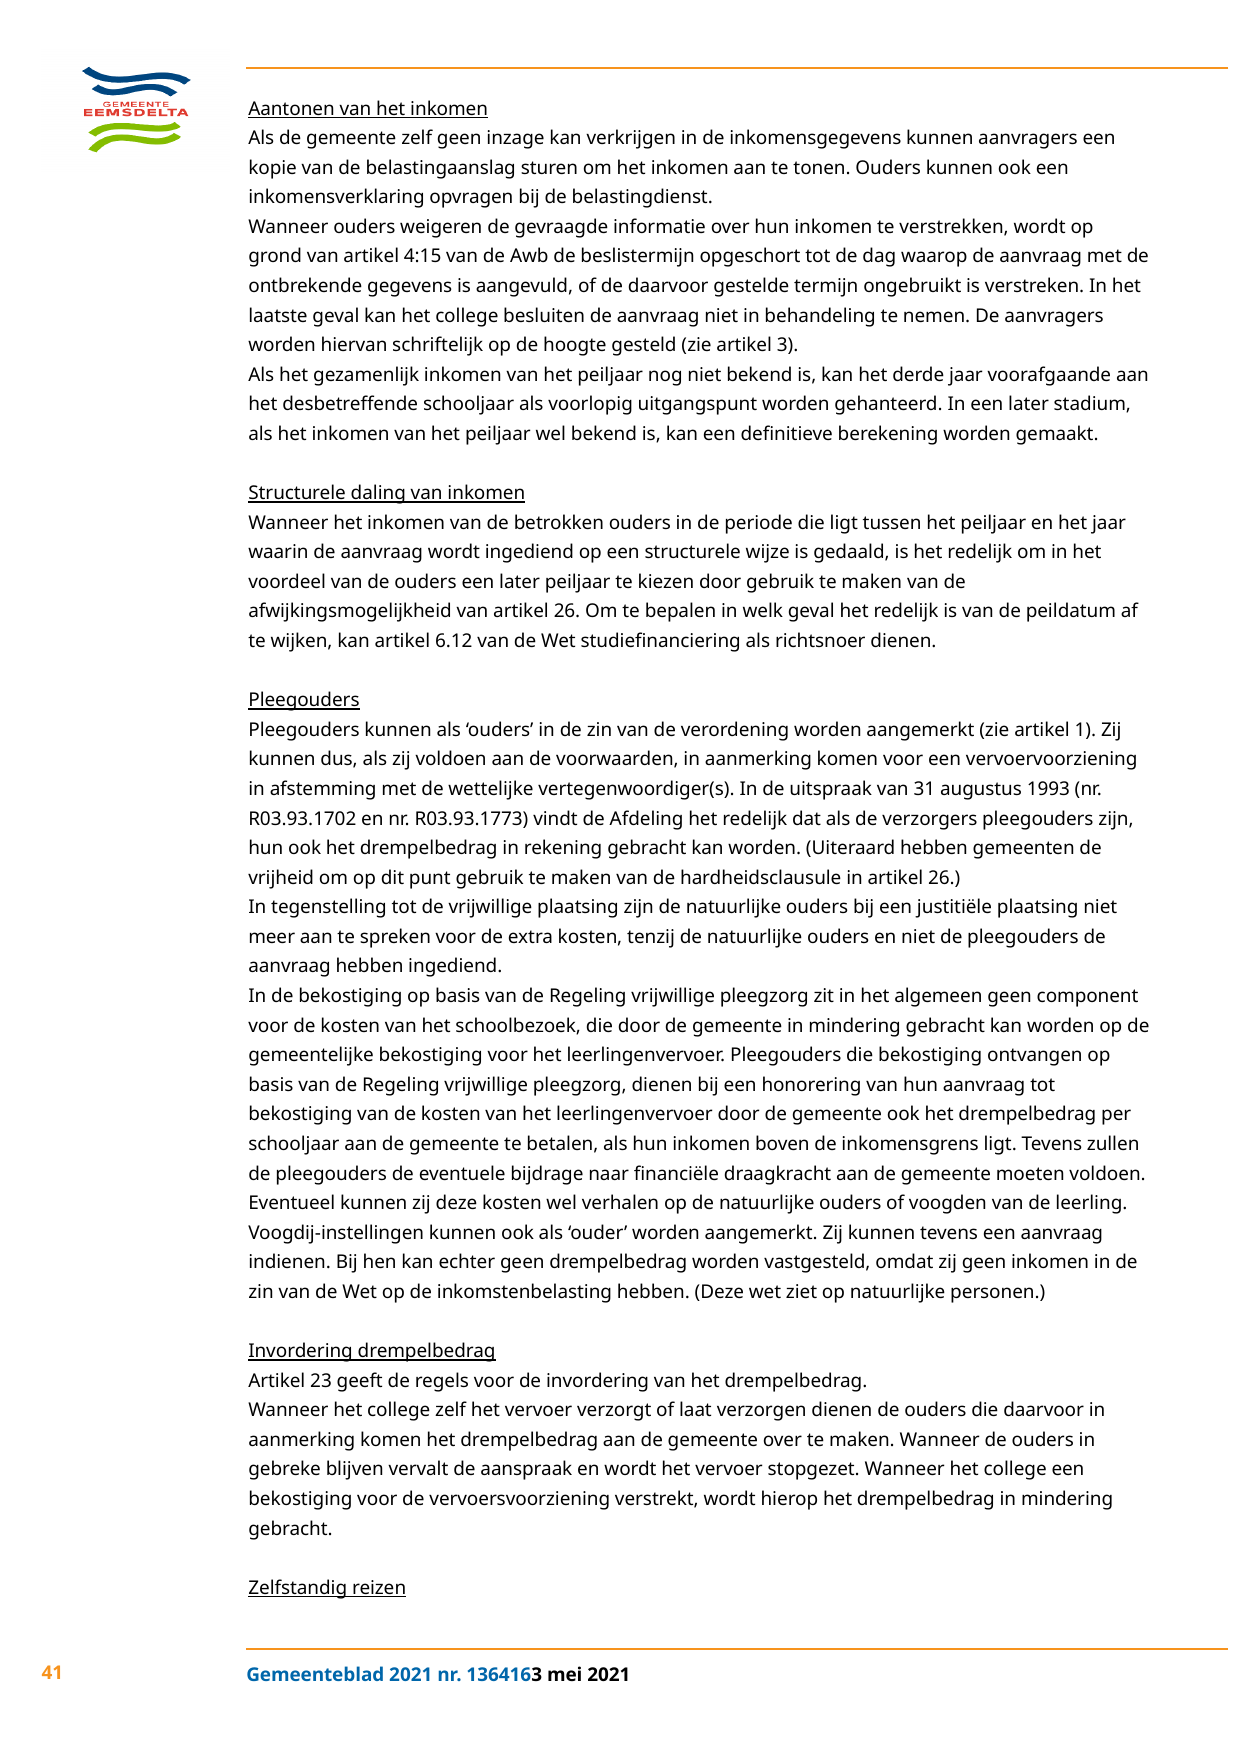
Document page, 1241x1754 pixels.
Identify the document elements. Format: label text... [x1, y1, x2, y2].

text Voogdij-instellingen kunnen ook als ‘ouder’ worden aangemerkt. Zij kunnen tevens een aanvraag indienen. Bij hen kan echter geen drempelbedrag worden vastgesteld, omdat zij geen inkomen in de zin van de Wet op de inkomstenbelasting hebben. (Deze wet ziet op natuurlijke personen.) [248, 1219, 1152, 1304]
text Pleegouders [248, 686, 1152, 712]
text Als het gezamenlijk inkomen van het peiljaar nog niet bekend is, kan het derde jaar voorafgaande aan het desbetreffende schooljaar als voorlopig uitgangspunt worden gehanteerd. In een later stadium, als het inkomen van het peiljaar wel bekend is, kan een definitieve berekening worden gemaakt. [248, 361, 1152, 446]
text In tegenstelling tot de vrijwillige plaatsing zijn de natuurlijke ouders bij een justitiële plaatsing niet meer aan te spreken voor de extra kosten, tenzij de natuurlijke ouders en niet de pleegouders de aanvraag hebben ingediend. [248, 893, 1152, 978]
text Invordering drempelbedrag [248, 1337, 1152, 1363]
text Artikel 23 geeft de regels voor de invordering van het drempelbedrag. [248, 1367, 1152, 1393]
text Aantonen van het inkomen [248, 95, 1152, 121]
text Wanneer ouders weigeren de gevraagde informatie over hun inkomen te verstrekken, wordt op grond van artikel 4:15 van de Awb de beslistermijn opgeschort tot de dag waarop de aanvraag met de ontbrekende gegevens is aangevuld, of de daarvoor gestelde termijn ongebruikt is verstreken. In het laatste geval kan het college besluiten de aanvraag niet in behandeling te nemen. De aanvragers worden hiervan schriftelijk op de hoogte gesteld (zie artikel 3). [248, 213, 1152, 357]
text Wanneer het inkomen van de betrokken ouders in de periode die ligt tussen het peiljaar en het jaar waarin de aanvraag wordt ingediend op een structurele wijze is gedaald, is het redelijk om in het voordeel van de ouders een later peiljaar te kiezen door gebruik te maken van de afwijkingsmogelijkheid van artikel 26. Om te bepalen in welk geval het redelijk is van de peildatum af te wijken, kan artikel 6.12 van de Wet studiefinanciering als richtsnoer dienen. [248, 509, 1152, 653]
text Als de gemeente zelf geen inzage kan verkrijgen in de inkomensgegevens kunnen aanvragers een kopie van de belastingaanslag sturen om het inkomen aan te tonen. Ouders kunnen ook een inkomensverklaring opvragen bij de belastingdienst. [248, 124, 1152, 209]
text Pleegouders kunnen als ‘ouders’ in de zin van de verordening worden aangemerkt (zie artikel 1). Zij kunnen dus, als zij voldoen aan de voorwaarden, in aanmerking komen voor een vervoervoorziening in afstemming met de wettelijke vertegenwoordiger(s). In de uitspraak van 31 augustus 1993 (nr. R03.93.1702 en nr. R03.93.1773) vindt de Afdeling het redelijk dat als de verzorgers pleegouders zijn, hun ook het drempelbedrag in rekening gebracht kan worden. (Uiteraard hebben gemeenten de vrijheid om op dit punt gebruik te maken van de hardheidsclausule in artikel 26.) [248, 716, 1152, 890]
text Structurele daling van inkomen [248, 479, 1152, 505]
text Wanneer het college zelf het vervoer verzorgt of laat verzorgen dienen de ouders die daarvoor in aanmerking komen het drempelbedrag aan de gemeente over te maken. Wanneer de ouders in gebreke blijven vervalt de aanspraak en wordt het vervoer stopgezet. Wanneer het college een bekostiging voor de vervoersvoorziening verstrekt, wordt hierop het drempelbedrag in mindering gebracht. [248, 1396, 1152, 1541]
text Zelfstandig reizen [248, 1574, 1152, 1600]
picture [41, 47, 231, 172]
text In de bekostiging op basis van de Regeling vrijwillige pleegzorg zit in het algemeen geen component voor de kosten van het schoolbezoek, die door de gemeente in mindering gebracht kan worden op de gemeentelijke bekostiging voor het leerlingenvervoer. Pleegouders die bekostiging ontvangen op basis van de Regeling vrijwillige pleegzorg, dienen bij een honorering van hun aanvraag tot bekostiging van de kosten van het leerlingenvervoer door de gemeente ook het drempelbedrag per schooljaar aan de gemeente te betalen, als hun inkomen boven de inkomensgrens ligt. Tevens zullen de pleegouders de eventuele bijdrage naar financiële draagkracht aan de gemeente moeten voldoen. Eventueel kunnen zij deze kosten wel verhalen op de natuurlijke ouders of voogden van de leerling. [248, 982, 1152, 1215]
